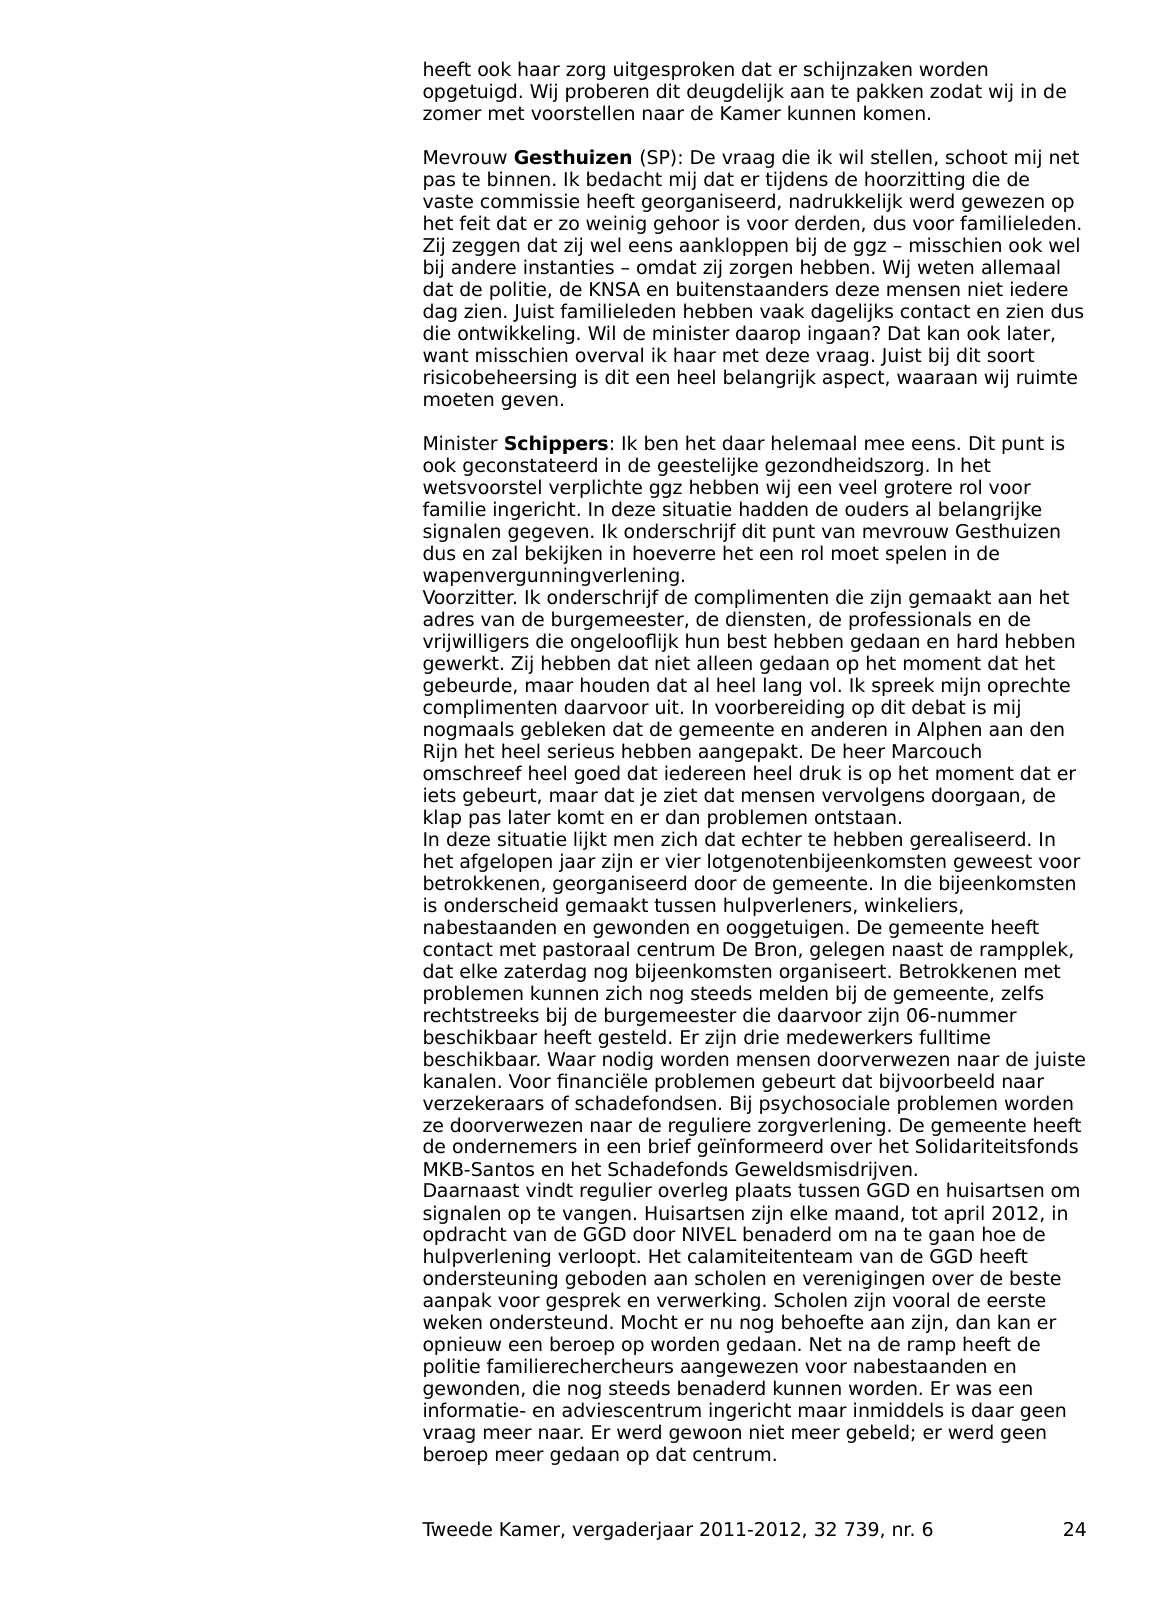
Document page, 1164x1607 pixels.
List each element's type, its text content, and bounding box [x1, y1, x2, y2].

text Minister Schippers: Ik ben het daar helemaal mee eens. Dit punt is ook geconstateerd in de geestelijke gezondheidszorg. In het wetsvoorstel verplichte ggz hebben wij een veel grotere rol voor familie ingericht. In deze situatie hadden de ouders al belangrijke signalen gegeven. Ik onderschrijf dit punt van mevrouw Gesthuizen dus en zal bekijken in hoeverre het een rol moet spelen in de wapenvergunningverlening. [422, 433, 1087, 587]
text Daarnaast vindt regulier overleg plaats tussen GGD en huisartsen om signalen op te vangen. Huisartsen zijn elke maand, tot april 2012, in opdracht van de GGD door NIVEL benaderd om na te gaan hoe de hulpverlening verloopt. Het calamiteitenteam van de GGD heeft ondersteuning geboden aan scholen en verenigingen over de beste aanpak voor gesprek en verwerking. Scholen zijn vooral de eerste weken ondersteund. Mocht er nu nog behoefte aan zijn, dan kan er opnieuw een beroep op worden gedaan. Net na de ramp heeft de politie familierechercheurs aangewezen voor nabestaanden en gewonden, die nog steeds benaderd kunnen worden. Er was een informatie- en adviescentrum ingericht maar inmiddels is daar geen vraag meer naar. Er werd gewoon niet meer gebeld; er werd geen beroep meer gedaan op dat centrum. [422, 1180, 1087, 1466]
text Mevrouw Gesthuizen (SP): De vraag die ik wil stellen, schoot mij net pas te binnen. Ik bedacht mij dat er tijdens de hoorzitting die de vaste commissie heeft georganiseerd, nadrukkelijk werd gewezen op het feit dat er zo weinig gehoor is voor derden, dus voor familieleden. Zij zeggen dat zij wel eens aankloppen bij de ggz – misschien ook wel bij andere instanties – omdat zij zorgen hebben. Wij weten allemaal dat de politie, de KNSA en buitenstaanders deze mensen niet iedere dag zien. Juist familieleden hebben vaak dagelijks contact en zien dus die ontwikkeling. Wil de minister daarop ingaan? Dat kan ook later, want misschien overval ik haar met deze vraag. Juist bij dit soort risicobeheersing is dit een heel belangrijk aspect, waaraan wij ruimte moeten geven. [422, 147, 1087, 411]
text In deze situatie lijkt men zich dat echter te hebben gerealiseerd. In het afgelopen jaar zijn er vier lotgenotenbijeenkomsten geweest voor betrokkenen, georganiseerd door de gemeente. In die bijeenkomsten is onderscheid gemaakt tussen hulpverleners, winkeliers, nabestaanden en gewonden en ooggetuigen. De gemeente heeft contact met pastoraal centrum De Bron, gelegen naast de rampplek, dat elke zaterdag nog bijeenkomsten organiseert. Betrokkenen met problemen kunnen zich nog steeds melden bij de gemeente, zelfs rechtstreeks bij de burgemeester die daarvoor zijn 06-nummer beschikbaar heeft gesteld. Er zijn drie medewerkers fulltime beschikbaar. Waar nodig worden mensen doorverwezen naar de juiste kanalen. Voor financiële problemen gebeurt dat bijvoorbeeld naar verzekeraars of schadefondsen. Bij psychosociale problemen worden ze doorverwezen naar de reguliere zorgverlening. De gemeente heeft de ondernemers in een brief geïnformeerd over het Solidariteitsfonds MKB-Santos en het Schadefonds Geweldsmisdrijven. [422, 829, 1087, 1180]
text heeft ook haar zorg uitgesproken dat er schijnzaken worden opgetuigd. Wij proberen dit deugdelijk aan te pakken zodat wij in de zomer met voorstellen naar de Kamer kunnen komen. [422, 59, 1087, 125]
text Voorzitter. Ik onderschrijf de complimenten die zijn gemaakt aan het adres van de burgemeester, de diensten, de professionals en de vrijwilligers die ongelooflijk hun best hebben gedaan en hard hebben gewerkt. Zij hebben dat niet alleen gedaan op het moment dat het gebeurde, maar houden dat al heel lang vol. Ik spreek mijn oprechte complimenten daarvoor uit. In voorbereiding op dit debat is mij nogmaals gebleken dat de gemeente en anderen in Alphen aan den Rijn het heel serieus hebben aangepakt. De heer Marcouch omschreef heel goed dat iedereen heel druk is op het moment dat er iets gebeurt, maar dat je ziet dat mensen vervolgens doorgaan, de klap pas later komt en er dan problemen ontstaan. [422, 587, 1087, 829]
